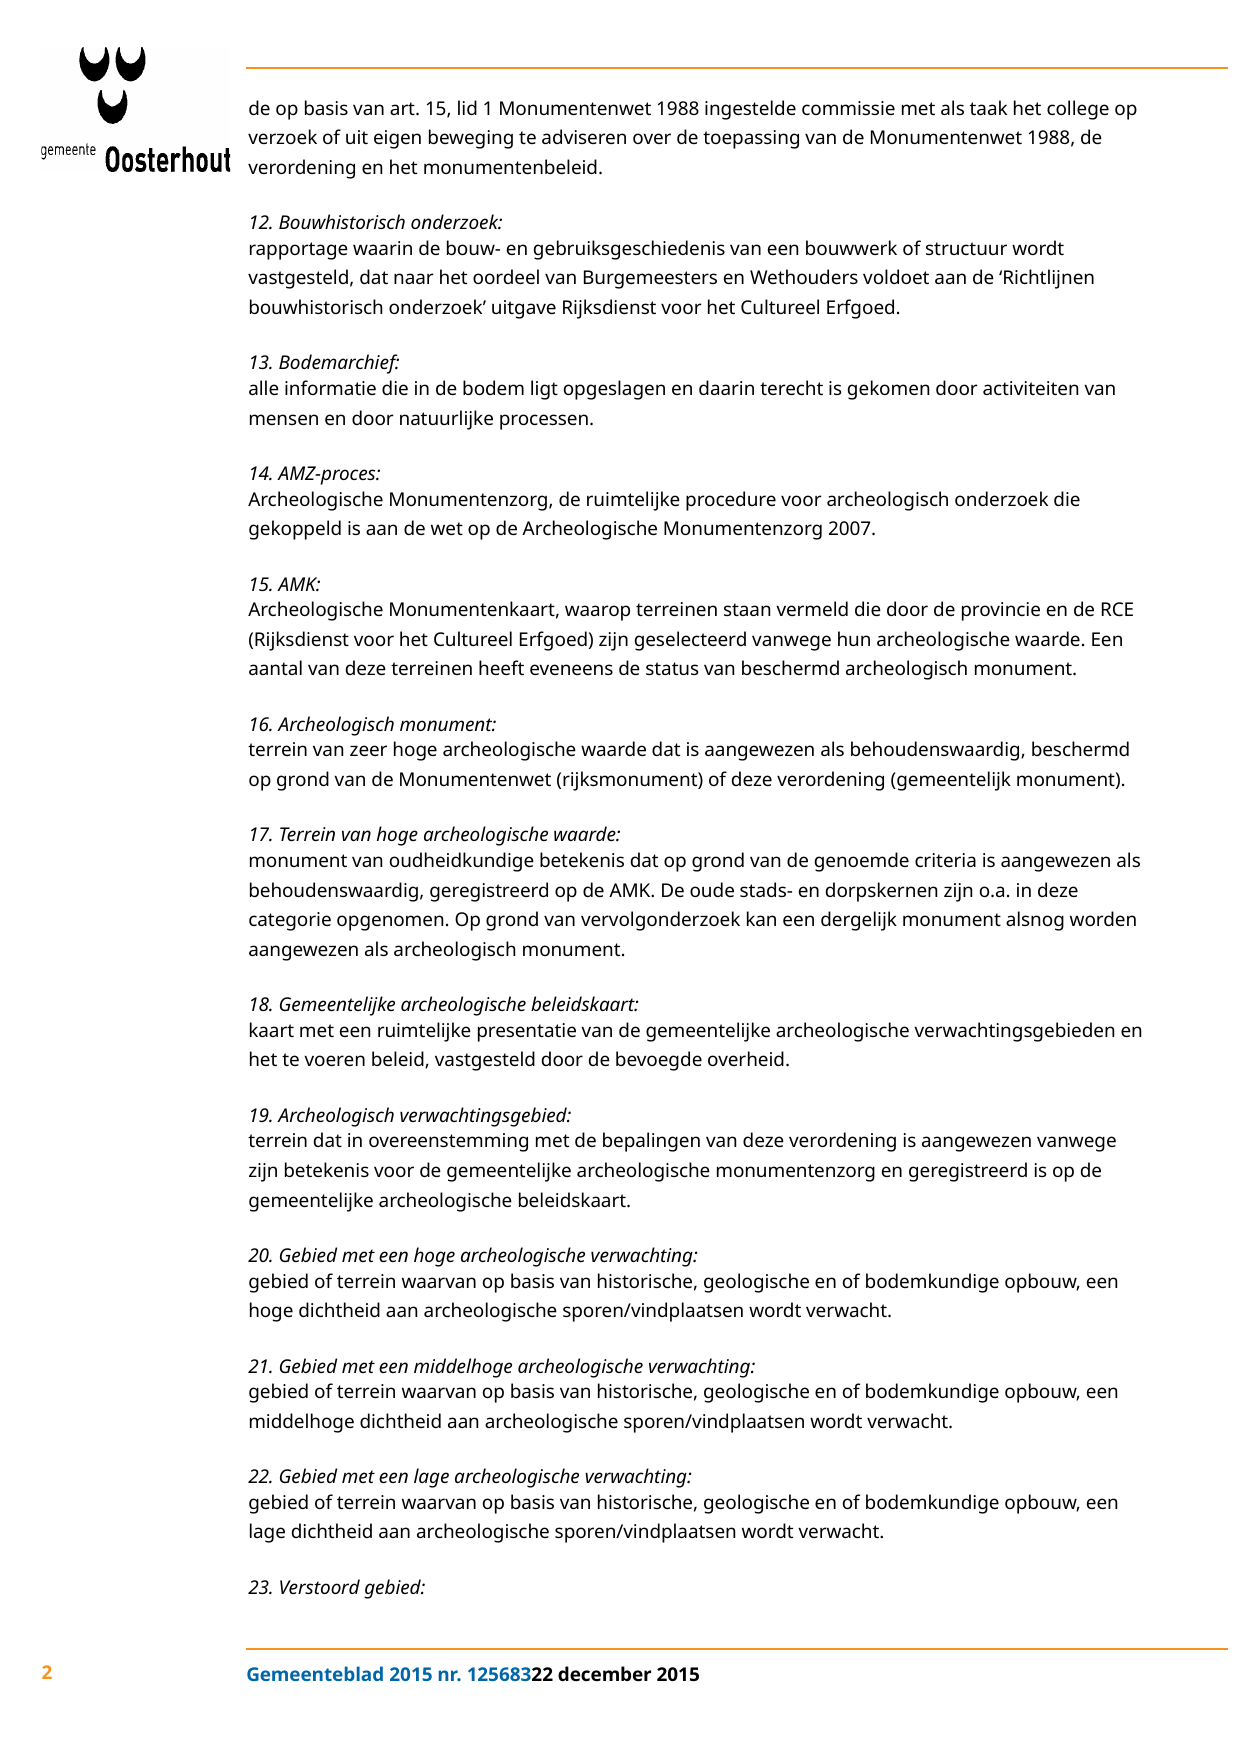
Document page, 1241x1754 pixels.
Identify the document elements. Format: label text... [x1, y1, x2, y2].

text 22. Gebied met een lage archeologische verwachting: [248, 1463, 1152, 1489]
text terrein dat in overeenstemming met de bepalingen van deze verordening is aangewezen vanwege zijn betekenis voor de gemeentelijke archeologische monumentenzorg en geregistreerd is op de gemeentelijke archeologische beleidskaart. [248, 1128, 1152, 1213]
picture [41, 47, 231, 172]
text 13. Bodemarchief: [248, 349, 1152, 375]
text de op basis van art. 15, lid 1 Monumentenwet 1988 ingestelde commissie met als taak het college op verzoek of uit eigen beweging te adviseren over de toepassing van de Monumentenwet 1988, de verordening en het monumentenbeleid. [248, 95, 1152, 180]
text Archeologische Monumentenzorg, de ruimtelijke procedure voor archeologisch onderzoek die gekoppeld is aan de wet op de Archeologische Monumentenzorg 2007. [248, 486, 1152, 541]
text kaart met een ruimtelijke presentatie van de gemeentelijke archeologische verwachtingsgebieden en het te voeren beleid, vastgesteld door de bevoegde overheid. [248, 1017, 1152, 1072]
text 17. Terrein van hoge archeologische waarde: [248, 822, 1152, 847]
text gebied of terrein waarvan op basis van historische, geologische en of bodemkundige opbouw, een middelhoge dichtheid aan archeologische sporen/vindplaatsen wordt verwacht. [248, 1378, 1152, 1434]
text alle informatie die in de bodem ligt opgeslagen en daarin terecht is gekomen door activiteiten van mensen en door natuurlijke processen. [248, 375, 1152, 431]
text 18. Gemeentelijke archeologische beleidskaart: [248, 991, 1152, 1017]
text gebied of terrein waarvan op basis van historische, geologische en of bodemkundige opbouw, een hoge dichtheid aan archeologische sporen/vindplaatsen wordt verwacht. [248, 1268, 1152, 1323]
text gebied of terrein waarvan op basis van historische, geologische en of bodemkundige opbouw, een lage dichtheid aan archeologische sporen/vindplaatsen wordt verwacht. [248, 1489, 1152, 1544]
text Archeologische Monumentenkaart, waarop terreinen staan vermeld die door de provincie en de RCE (Rijksdienst voor het Cultureel Erfgoed) zijn geselecteerd vanwege hun archeologische waarde. Een aantal van deze terreinen heeft eveneens de status van beschermd archeologisch monument. [248, 596, 1152, 681]
text 14. AMZ-proces: [248, 460, 1152, 486]
text terrein van zeer hoge archeologische waarde dat is aangewezen als behoudenswaardig, beschermd op grond van de Monumentenwet (rijksmonument) of deze verordening (gemeentelijk monument). [248, 737, 1152, 792]
text 15. AMK: [248, 571, 1152, 596]
text 12. Bouwhistorisch onderzoek: [248, 209, 1152, 235]
text 20. Gebied met een hoge archeologische verwachting: [248, 1242, 1152, 1268]
text rapportage waarin de bouw- en gebruiksgeschiedenis van een bouwwerk of structuur wordt vastgesteld, dat naar het oordeel van Burgemeesters en Wethouders voldoet aan de ‘Richtlijnen bouwhistorisch onderzoek’ uitgave Rijksdienst voor het Cultureel Erfgoed. [248, 235, 1152, 320]
text 23. Verstoord gebied: [248, 1574, 1152, 1600]
text 19. Archeologisch verwachtingsgebied: [248, 1102, 1152, 1128]
text 16. Archeologisch monument: [248, 711, 1152, 737]
text monument van oudheidkundige betekenis dat op grond van de genoemde criteria is aangewezen als behoudenswaardig, geregistreerd op de AMK. De oude stads- en dorpskernen zijn o.a. in deze categorie opgenomen. Op grond van vervolgonderzoek kan een dergelijk monument alsnog worden aangewezen als archeologisch monument. [248, 847, 1152, 962]
text 21. Gebied met een middelhoge archeologische verwachting: [248, 1353, 1152, 1378]
